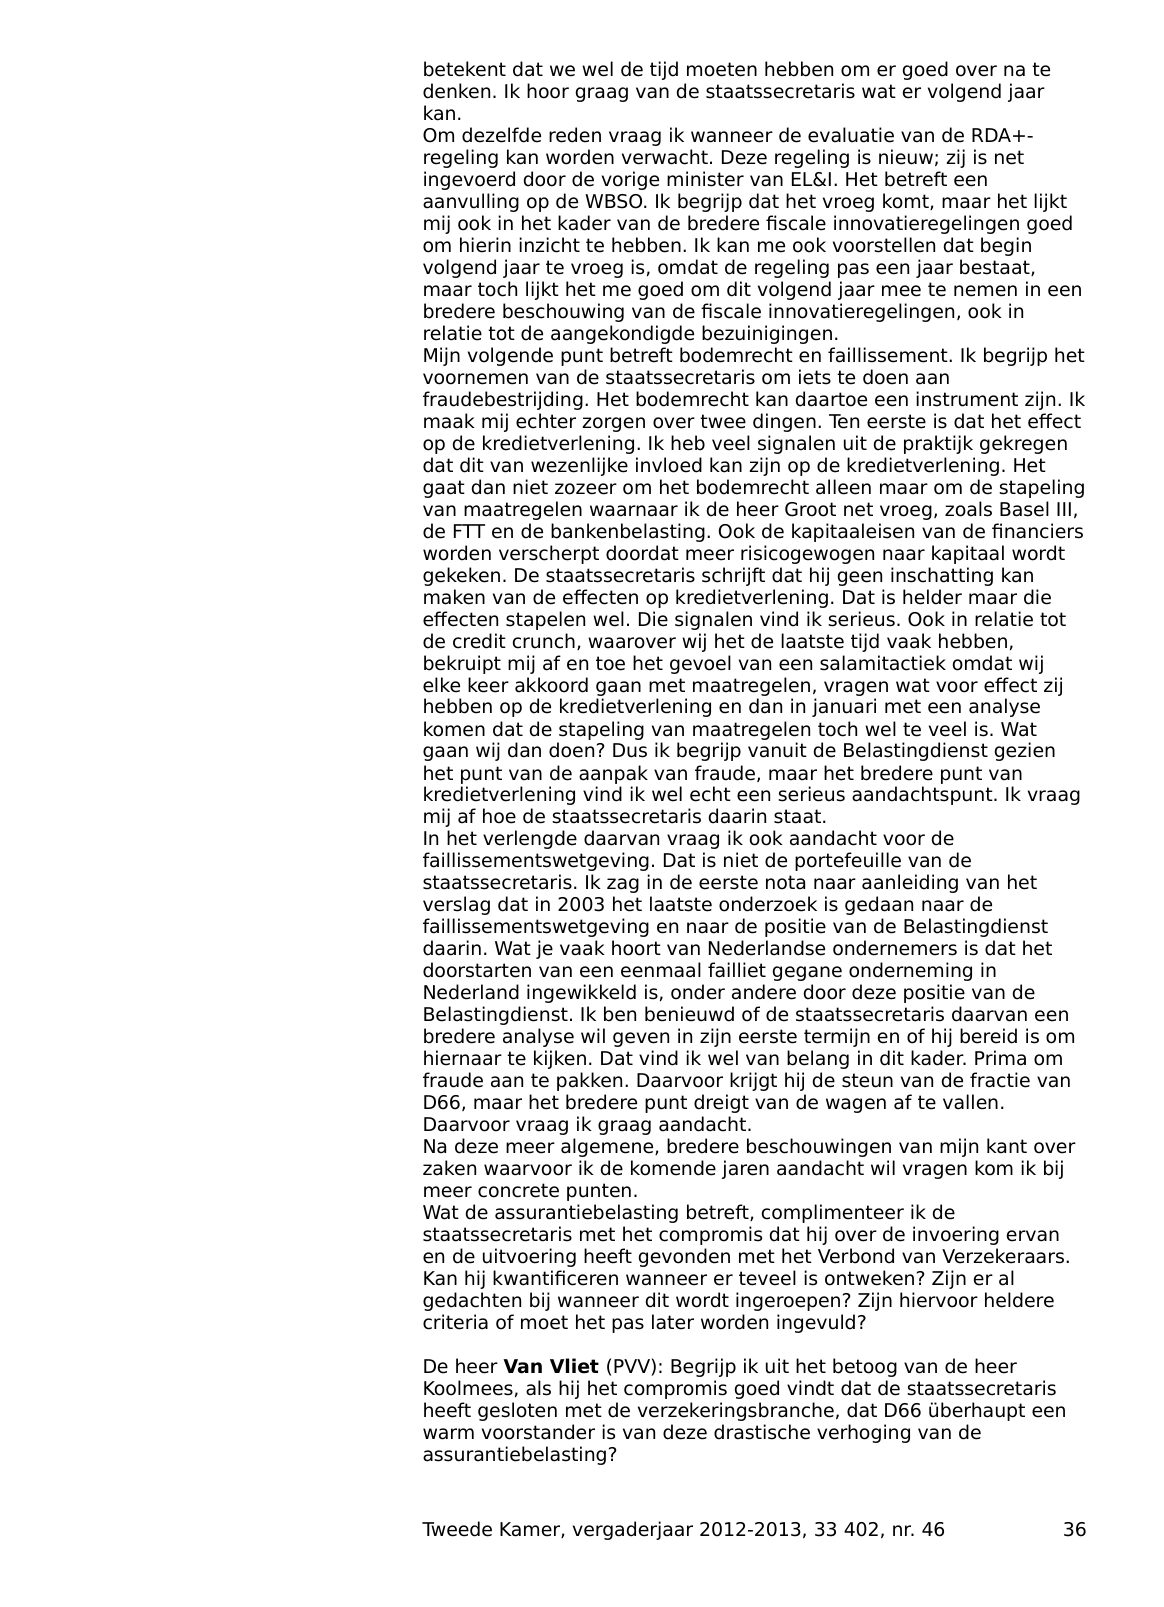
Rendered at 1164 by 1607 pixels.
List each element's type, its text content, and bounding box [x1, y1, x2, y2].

text Wat de assurantiebelasting betreft, complimenteer ik de staatssecretaris met het compromis dat hij over de invoering ervan en de uitvoering heeft gevonden met het Verbond van Verzekeraars. Kan hij kwantificeren wanneer er teveel is ontweken? Zijn er al gedachten bij wanneer dit wordt ingeroepen? Zijn hiervoor heldere criteria of moet het pas later worden ingevuld? [422, 1202, 1087, 1334]
text Mijn volgende punt betreft bodemrecht en faillissement. Ik begrijp het voornemen van de staatssecretaris om iets te doen aan fraudebestrijding. Het bodemrecht kan daartoe een instrument zijn. Ik maak mij echter zorgen over twee dingen. Ten eerste is dat het effect op de kredietverlening. Ik heb veel signalen uit de praktijk gekregen dat dit van wezenlijke invloed kan zijn op de kredietverlening. Het gaat dan niet zozeer om het bodemrecht alleen maar om de stapeling van maatregelen waarnaar ik de heer Groot net vroeg, zoals Basel III, de FTT en de bankenbelasting. Ook de kapitaaleisen van de financiers worden verscherpt doordat meer risicogewogen naar kapitaal wordt gekeken. De staatssecretaris schrijft dat hij geen inschatting kan maken van de effecten op kredietverlening. Dat is helder maar die effecten stapelen wel. Die signalen vind ik serieus. Ook in relatie tot de credit crunch, waarover wij het de laatste tijd vaak hebben, bekruipt mij af en toe het gevoel van een salamitactiek omdat wij elke keer akkoord gaan met maatregelen, vragen wat voor effect zij hebben op de kredietverlening en dan in januari met een analyse komen dat de stapeling van maatregelen toch wel te veel is. Wat gaan wij dan doen? Dus ik begrijp vanuit de Belastingdienst gezien het punt van de aanpak van fraude, maar het bredere punt van kredietverlening vind ik wel echt een serieus aandachtspunt. Ik vraag mij af hoe de staatssecretaris daarin staat. [422, 345, 1087, 828]
text Om dezelfde reden vraag ik wanneer de evaluatie van de RDA+-regeling kan worden verwacht. Deze regeling is nieuw; zij is net ingevoerd door de vorige minister van EL&I. Het betreft een aanvulling op de WBSO. Ik begrijp dat het vroeg komt, maar het lijkt mij ook in het kader van de bredere fiscale innovatieregelingen goed om hierin inzicht te hebben. Ik kan me ook voorstellen dat begin volgend jaar te vroeg is, omdat de regeling pas een jaar bestaat, maar toch lijkt het me goed om dit volgend jaar mee te nemen in een bredere beschouwing van de fiscale innovatieregelingen, ook in relatie tot de aangekondigde bezuinigingen. [422, 125, 1087, 345]
text De heer Van Vliet (PVV): Begrijp ik uit het betoog van de heer Koolmees, als hij het compromis goed vindt dat de staatssecretaris heeft gesloten met de verzekeringsbranche, dat D66 überhaupt een warm voorstander is van deze drastische verhoging van de assurantiebelasting? [422, 1356, 1087, 1466]
text In het verlengde daarvan vraag ik ook aandacht voor de faillissementswetgeving. Dat is niet de portefeuille van de staatssecretaris. Ik zag in de eerste nota naar aanleiding van het verslag dat in 2003 het laatste onderzoek is gedaan naar de faillissementswetgeving en naar de positie van de Belastingdienst daarin. Wat je vaak hoort van Nederlandse ondernemers is dat het doorstarten van een eenmaal failliet gegane onderneming in Nederland ingewikkeld is, onder andere door deze positie van de Belastingdienst. Ik ben benieuwd of de staatssecretaris daarvan een bredere analyse wil geven in zijn eerste termijn en of hij bereid is om hiernaar te kijken. Dat vind ik wel van belang in dit kader. Prima om fraude aan te pakken. Daarvoor krijgt hij de steun van de fractie van D66, maar het bredere punt dreigt van de wagen af te vallen. Daarvoor vraag ik graag aandacht. [422, 828, 1087, 1136]
text Na deze meer algemene, bredere beschouwingen van mijn kant over zaken waarvoor ik de komende jaren aandacht wil vragen kom ik bij meer concrete punten. [422, 1136, 1087, 1202]
text betekent dat we wel de tijd moeten hebben om er goed over na te denken. Ik hoor graag van de staatssecretaris wat er volgend jaar kan. [422, 59, 1087, 125]
